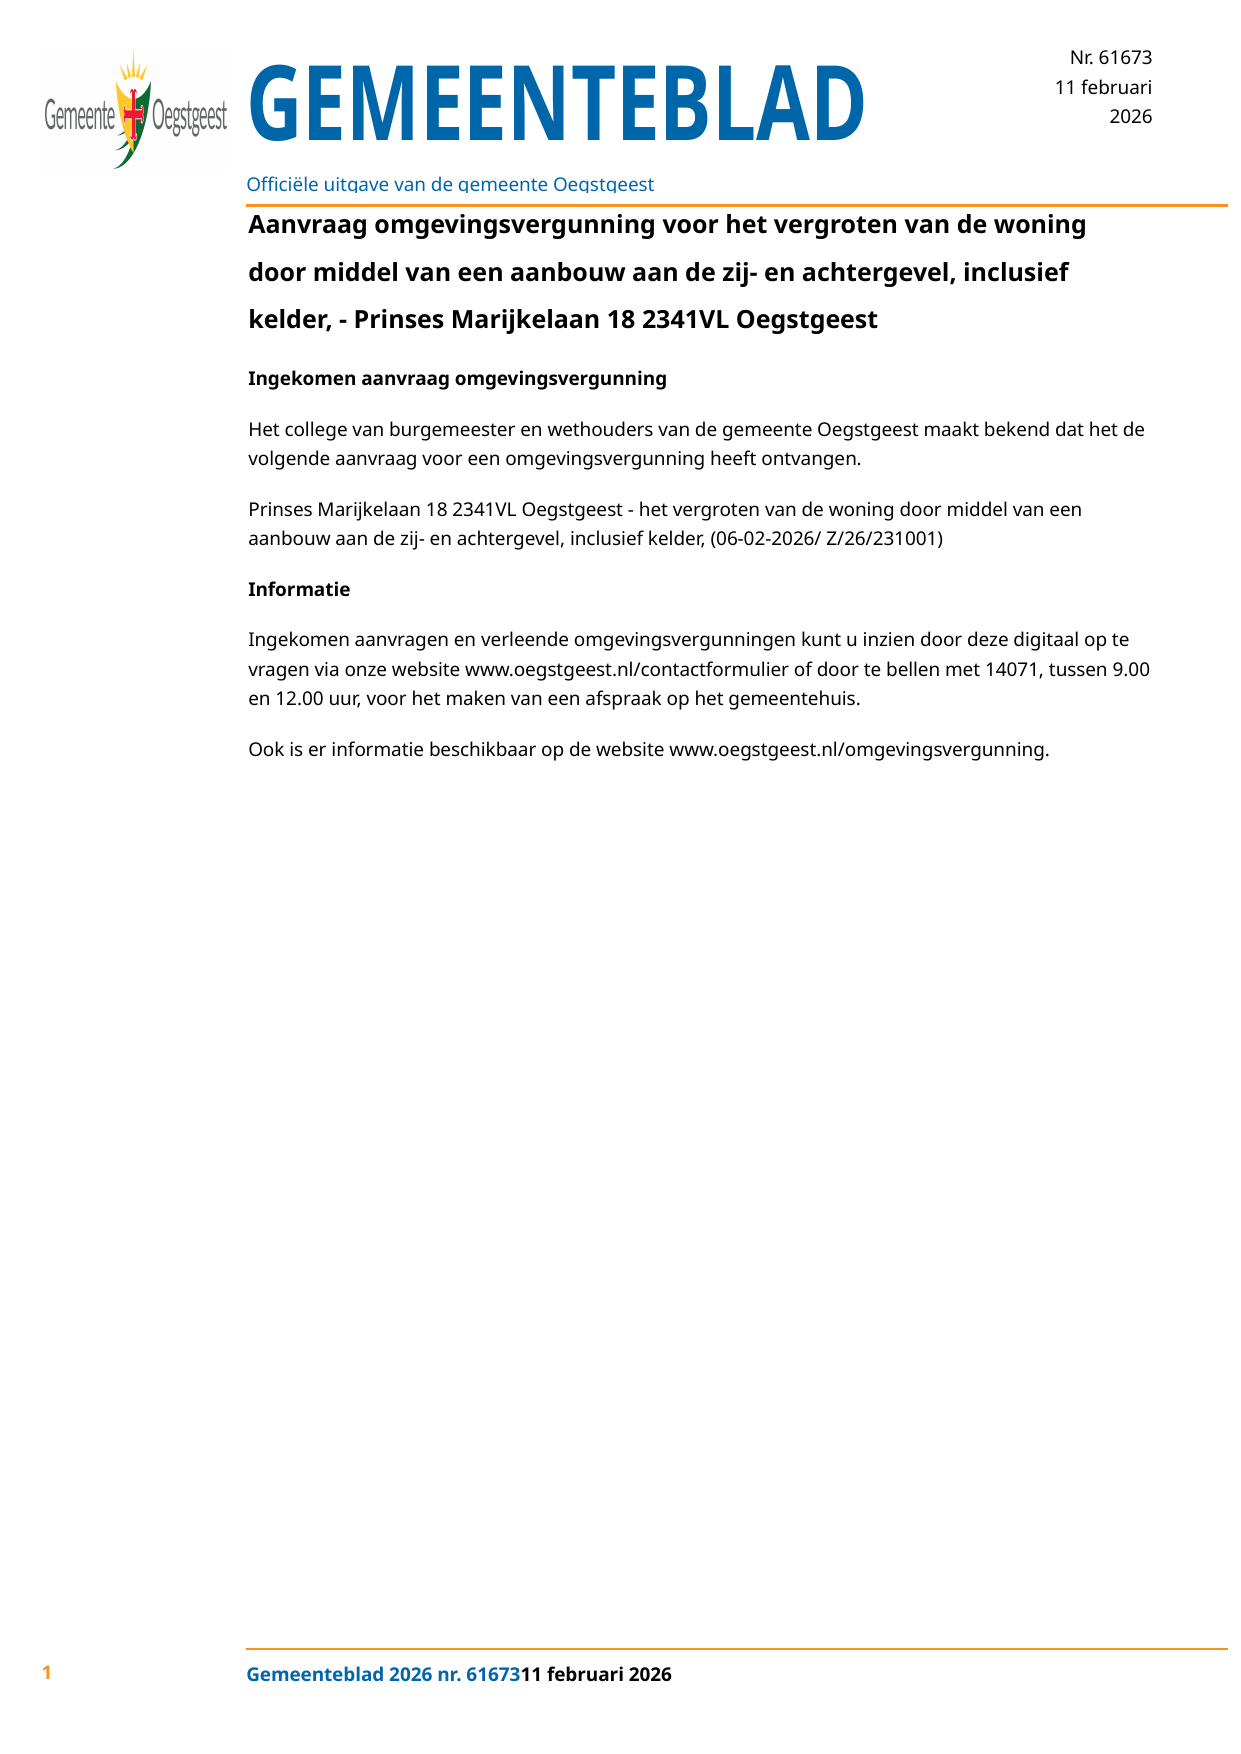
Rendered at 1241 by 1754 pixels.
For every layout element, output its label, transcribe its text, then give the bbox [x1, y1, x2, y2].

text Informatie [248, 576, 1152, 602]
text Ingekomen aanvraag omgevingsvergunning [248, 366, 1152, 391]
text Ingekomen aanvragen en verleende omgevingsvergunningen kunt u inzien door deze digitaal op te vragen via onze website www.oegstgeest.nl/contactformulier of door te bellen met 14071, tussen 9.00 en 12.00 uur, voor het maken van een afspraak op het gemeentehuis. [248, 626, 1152, 711]
text Ook is er informatie beschikbaar op de website www.oegstgeest.nl/omgevingsvergunning. [248, 736, 1152, 762]
text Het college van burgemeester en wethouders van de gemeente Oegstgeest maakt bekend dat het de volgende aanvraag voor een omgevingsvergunning heeft ontvangen. [248, 416, 1152, 471]
picture [41, 47, 231, 172]
text Aanvraag omgevingsvergunning voor het vergroten van de woning door middel van een aanbouw aan de zij- en achtergevel, inclusief kelder, - Prinses Marijkelaan 18 2341VL Oegstgeest [248, 207, 1152, 336]
text Prinses Marijkelaan 18 2341VL Oegstgeest - het vergroten van de woning door middel van een aanbouw aan de zij- en achtergevel, inclusief kelder, (06-02-2026/ Z/26/231001) [248, 496, 1152, 551]
